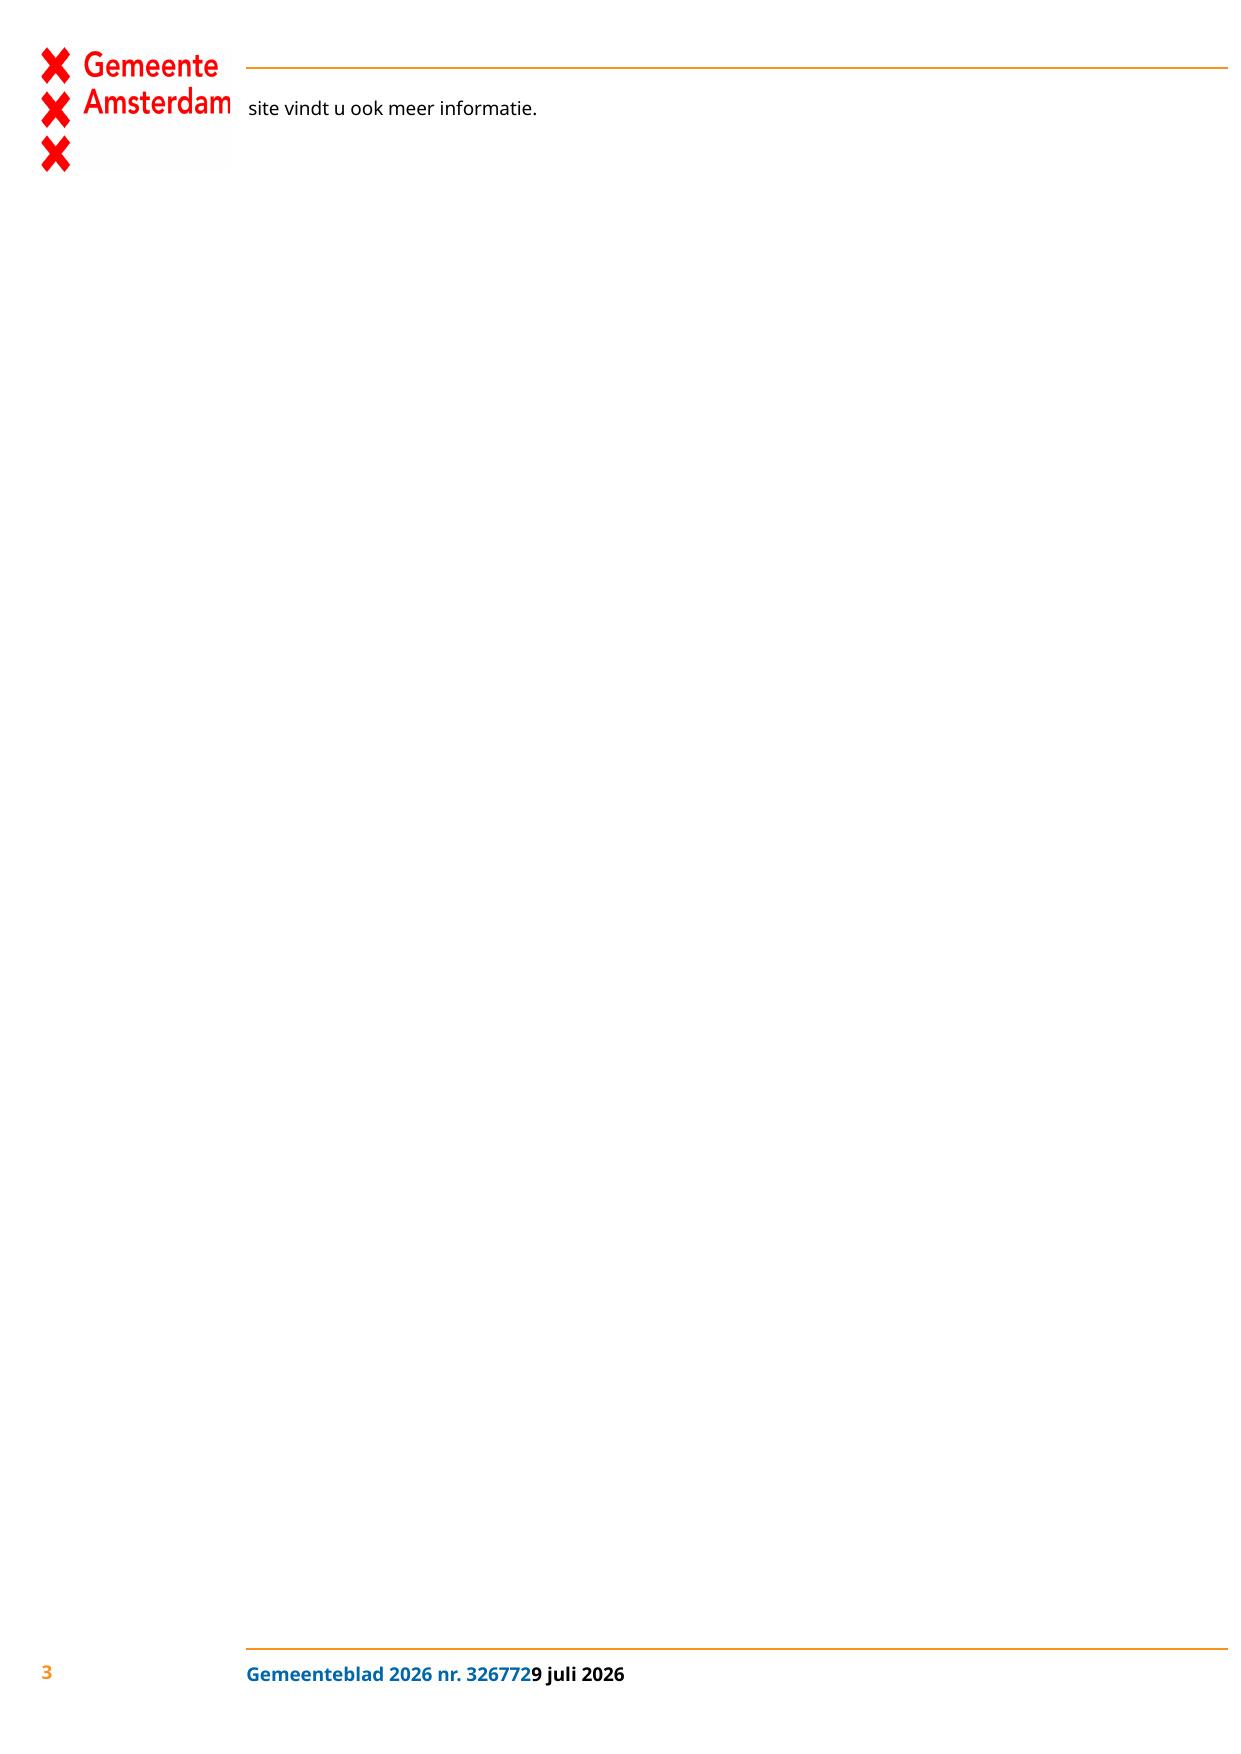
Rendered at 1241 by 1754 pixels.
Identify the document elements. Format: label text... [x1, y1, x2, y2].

text site vindt u ook meer informatie. [248, 95, 1152, 121]
picture [41, 47, 231, 172]
